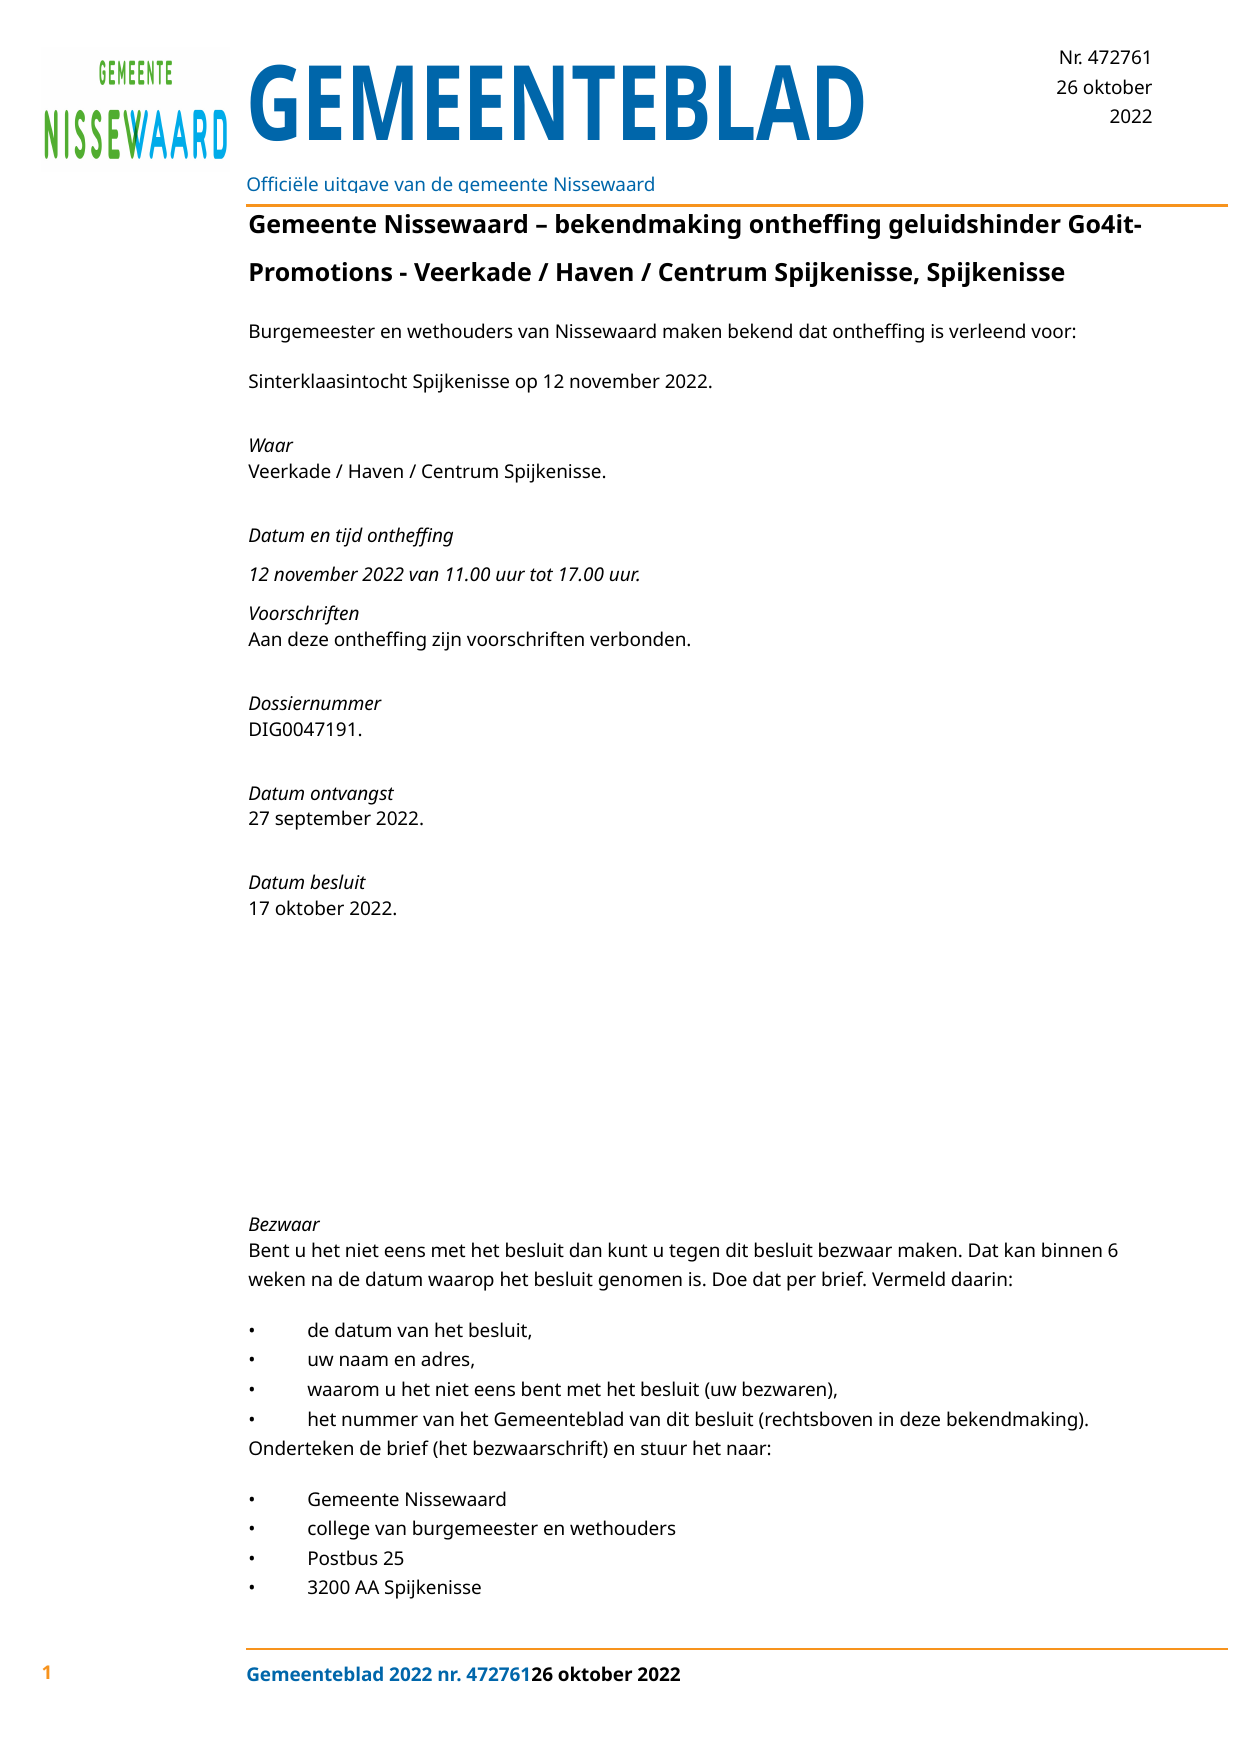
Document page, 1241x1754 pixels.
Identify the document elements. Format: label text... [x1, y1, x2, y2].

text Voorschriften [248, 601, 1152, 626]
list het nummer van het Gemeenteblad van dit besluit (rechtsboven in deze bekendmaking). [248, 1406, 1152, 1432]
list de datum van het besluit, [248, 1317, 1152, 1343]
list 3200 AA Spijkenisse [248, 1574, 1152, 1600]
text Burgemeester en wethouders van Nissewaard maken bekend dat ontheffing is verleend voor: [248, 318, 1152, 344]
text Bent u het niet eens met het besluit dan kunt u tegen dit besluit bezwaar maken. Dat kan binnen 6 weken na de datum waarop het besluit genomen is. Doe dat per brief. Vermeld daarin: [248, 1237, 1152, 1292]
text Bezwaar [248, 1211, 1152, 1237]
text Sinterklaasintocht Spijkenisse op 12 november 2022. [248, 368, 1152, 394]
list waarom u het niet eens bent met het besluit (uw bezwaren), [248, 1376, 1152, 1402]
list college van burgemeester en wethouders [248, 1515, 1152, 1541]
text Gemeente Nissewaard – bekendmaking ontheffing geluidshinder Go4it-Promotions - Veerkade / Haven / Centrum Spijkenisse, Spijkenisse [248, 207, 1152, 288]
list uw naam en adres, [248, 1347, 1152, 1372]
list Gemeente Nissewaard [248, 1486, 1152, 1512]
text Datum ontvangst [248, 780, 1152, 806]
list Postbus 25 [248, 1545, 1152, 1571]
text Datum besluit [248, 869, 1152, 895]
text 17 oktober 2022. [248, 895, 1152, 921]
text Datum en tijd ontheffing [248, 522, 1152, 548]
text DIG0047191. [248, 716, 1152, 742]
picture [41, 47, 231, 172]
text 12 november 2022 van 11.00 uur tot 17.00 uur. [248, 561, 1152, 587]
text Aan deze ontheffing zijn voorschriften verbonden. [248, 626, 1152, 652]
text Onderteken de brief (het bezwaarschrift) en stuur het naar: [248, 1435, 1152, 1461]
text Veerkade / Haven / Centrum Spijkenisse. [248, 458, 1152, 484]
text Dossiernummer [248, 690, 1152, 716]
text 27 september 2022. [248, 806, 1152, 831]
text Waar [248, 432, 1152, 458]
